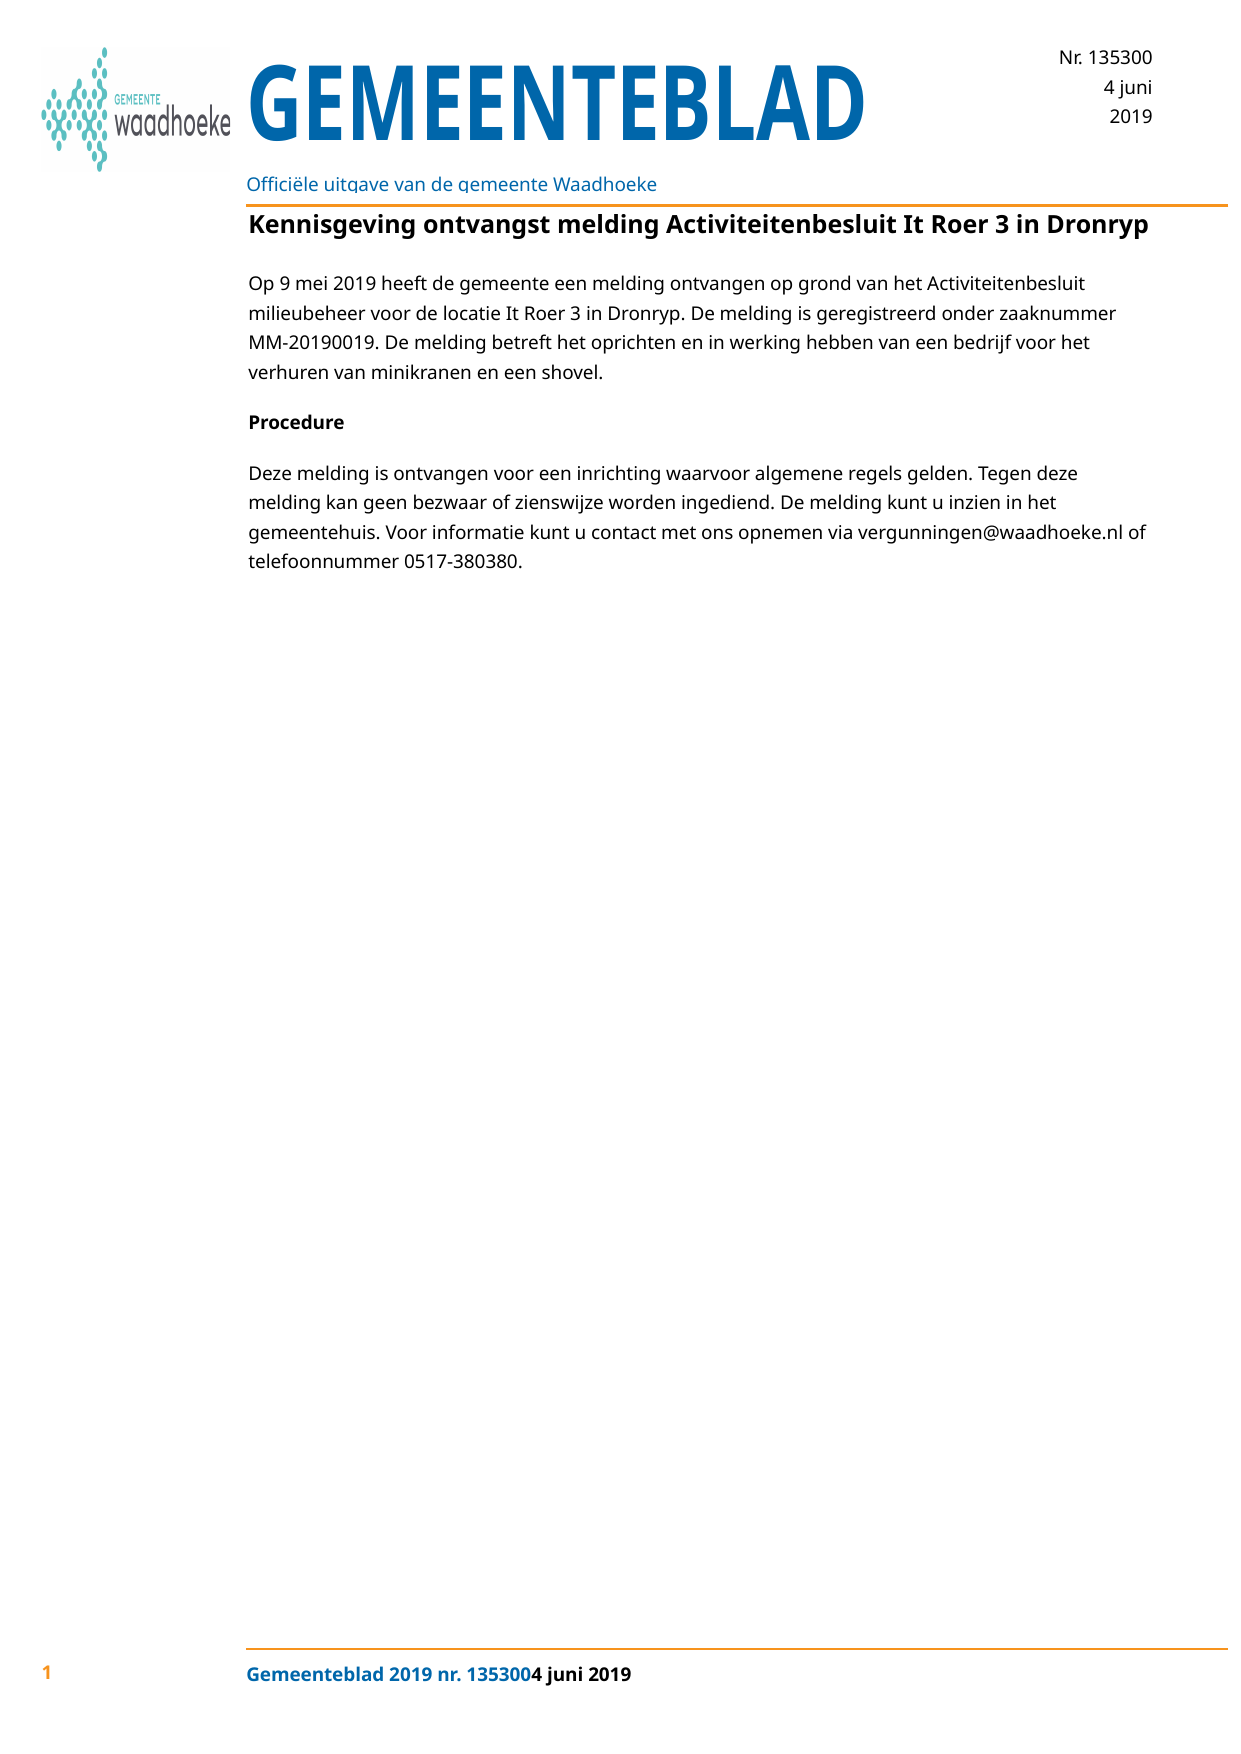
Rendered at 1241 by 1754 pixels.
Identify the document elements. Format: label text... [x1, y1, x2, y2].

text Procedure [248, 409, 1152, 435]
picture [41, 47, 231, 172]
text Deze melding is ontvangen voor een inrichting waarvoor algemene regels gelden. Tegen deze melding kan geen bezwaar of zienswijze worden ingediend. De melding kunt u inzien in het gemeentehuis. Voor informatie kunt u contact met ons opnemen via vergunningen@waadhoeke.nl of telefoonnummer 0517-380380. [248, 460, 1152, 574]
text Kennisgeving ontvangst melding Activiteitenbesluit It Roer 3 in Dronryp [248, 207, 1152, 241]
text Op 9 mei 2019 heeft de gemeente een melding ontvangen op grond van het Activiteitenbesluit milieubeheer voor de locatie It Roer 3 in Dronryp. De melding is geregistreerd onder zaaknummer MM-20190019. De melding betreft het oprichten en in werking hebben van een bedrijf voor het verhuren van minikranen en een shovel. [248, 270, 1152, 385]
